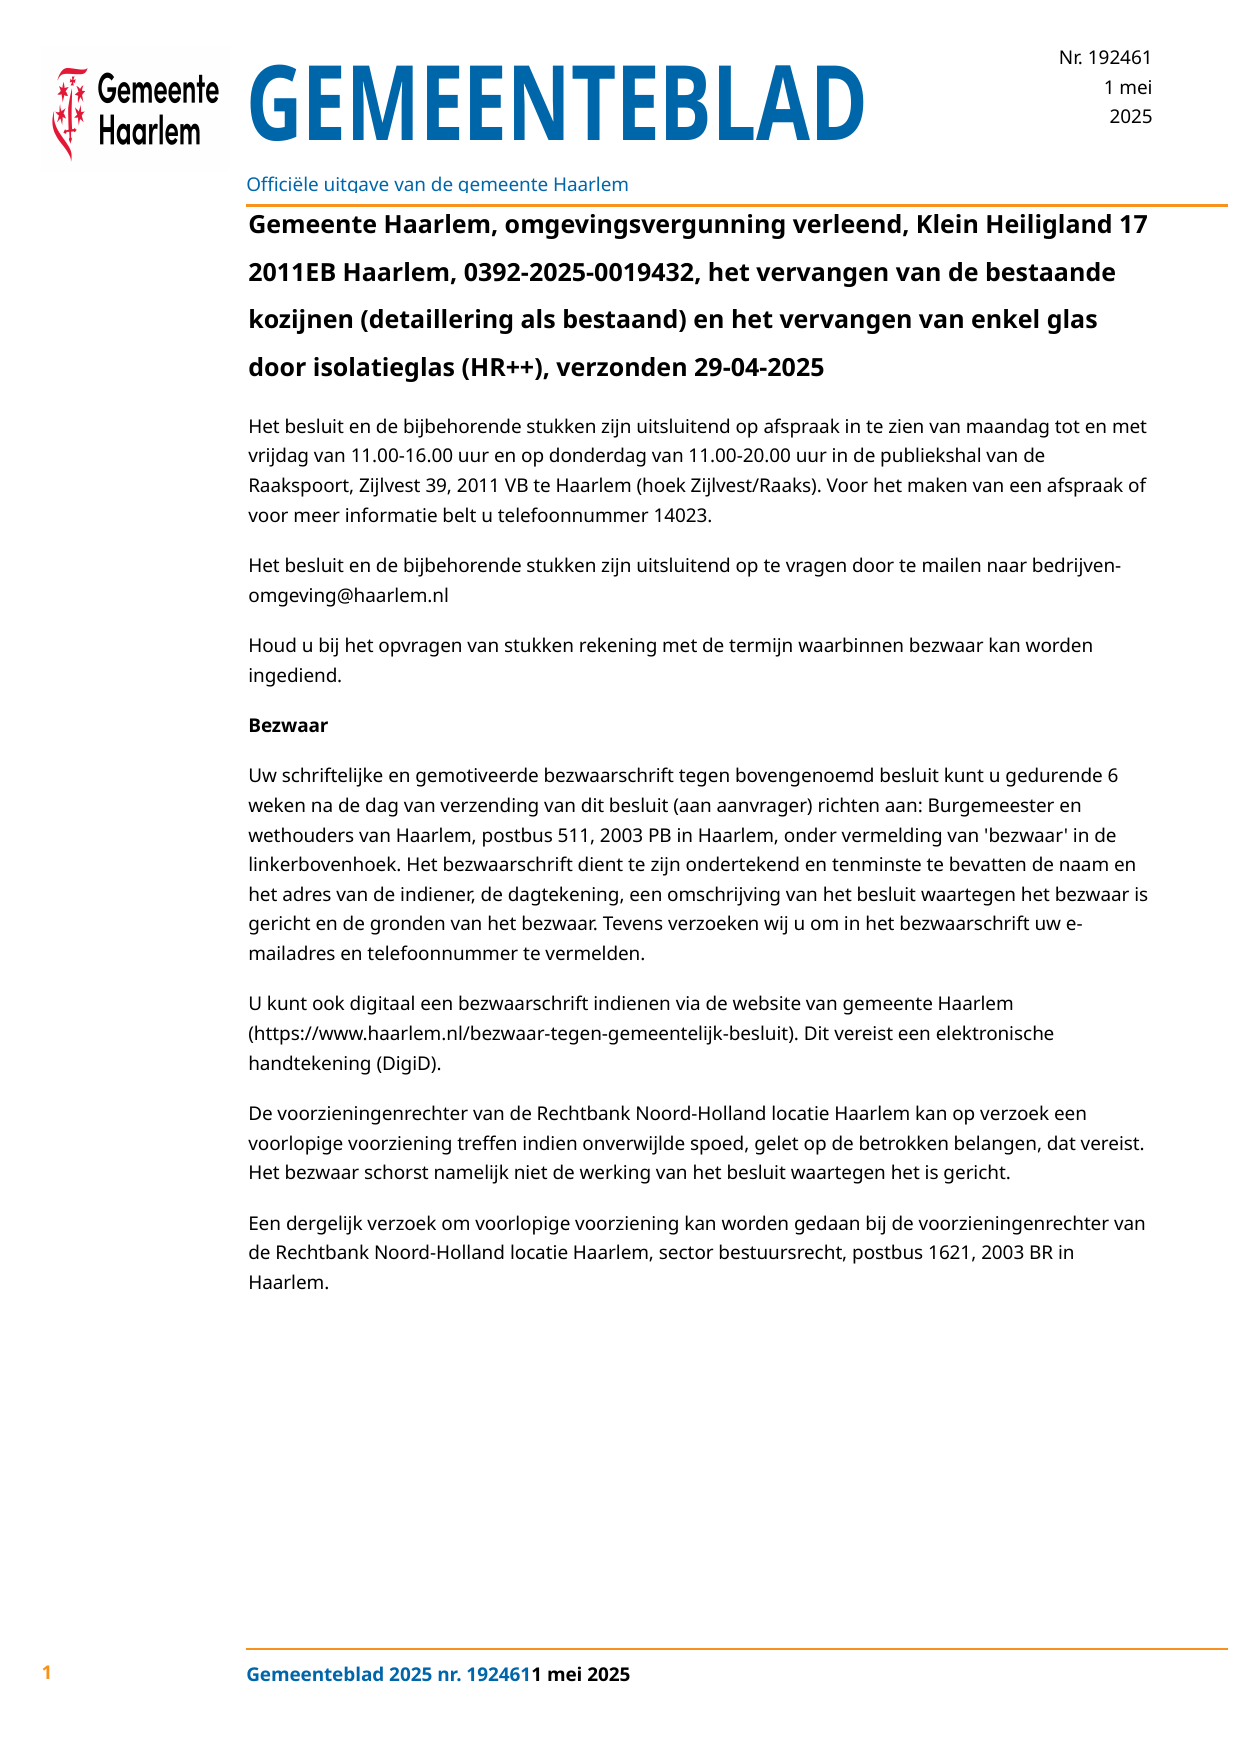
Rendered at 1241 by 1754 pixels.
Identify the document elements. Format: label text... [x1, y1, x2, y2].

text Een dergelijk verzoek om voorlopige voorziening kan worden gedaan bij de voorzieningenrechter van de Rechtbank Noord-Holland locatie Haarlem, sector bestuursrecht, postbus 1621, 2003 BR in Haarlem. [248, 1210, 1152, 1295]
text Bezwaar [248, 712, 1152, 738]
text De voorzieningenrechter van de Rechtbank Noord-Holland locatie Haarlem kan op verzoek een voorlopige voorziening treffen indien onverwijlde spoed, gelet op de betrokken belangen, dat vereist. Het bezwaar schorst namelijk niet de werking van het besluit waartegen het is gericht. [248, 1100, 1152, 1185]
picture [41, 47, 231, 172]
text Uw schriftelijke en gemotiveerde bezwaarschrift tegen bovengenoemd besluit kunt u gedurende 6 weken na de dag van verzending van dit besluit (aan aanvrager) richten aan: Burgemeester en wethouders van Haarlem, postbus 511, 2003 PB in Haarlem, onder vermelding van 'bezwaar' in de linkerbovenhoek. Het bezwaarschrift dient te zijn ondertekend en tenminste te bevatten de naam en het adres van de indiener, de dagtekening, een omschrijving van het besluit waartegen het bezwaar is gericht en de gronden van het bezwaar. Tevens verzoeken wij u om in het bezwaarschrift uw e-mailadres en telefoonnummer te vermelden. [248, 763, 1152, 966]
text Het besluit en de bijbehorende stukken zijn uitsluitend op te vragen door te mailen naar bedrijven-omgeving@haarlem.nl [248, 552, 1152, 608]
text U kunt ook digitaal een bezwaarschrift indienen via de website van gemeente Haarlem (https://www.haarlem.nl/bezwaar-tegen-gemeentelijk-besluit). Dit vereist een elektronische handtekening (DigiD). [248, 991, 1152, 1076]
text Het besluit en de bijbehorende stukken zijn uitsluitend op afspraak in te zien van maandag tot en met vrijdag van 11.00-16.00 uur en op donderdag van 11.00-20.00 uur in de publiekshal van de Raakspoort, Zijlvest 39, 2011 VB te Haarlem (hoek Zijlvest/Raaks). Voor het maken van een afspraak of voor meer informatie belt u telefoonnummer 14023. [248, 413, 1152, 528]
text Houd u bij het opvragen van stukken rekening met de termijn waarbinnen bezwaar kan worden ingediend. [248, 632, 1152, 688]
text Gemeente Haarlem, omgevingsvergunning verleend, Klein Heiligland 17 2011EB Haarlem, 0392-2025-0019432, het vervangen van de bestaande kozijnen (detaillering als bestaand) en het vervangen van enkel glas door isolatieglas (HR++), verzonden 29-04-2025 [248, 207, 1152, 384]
